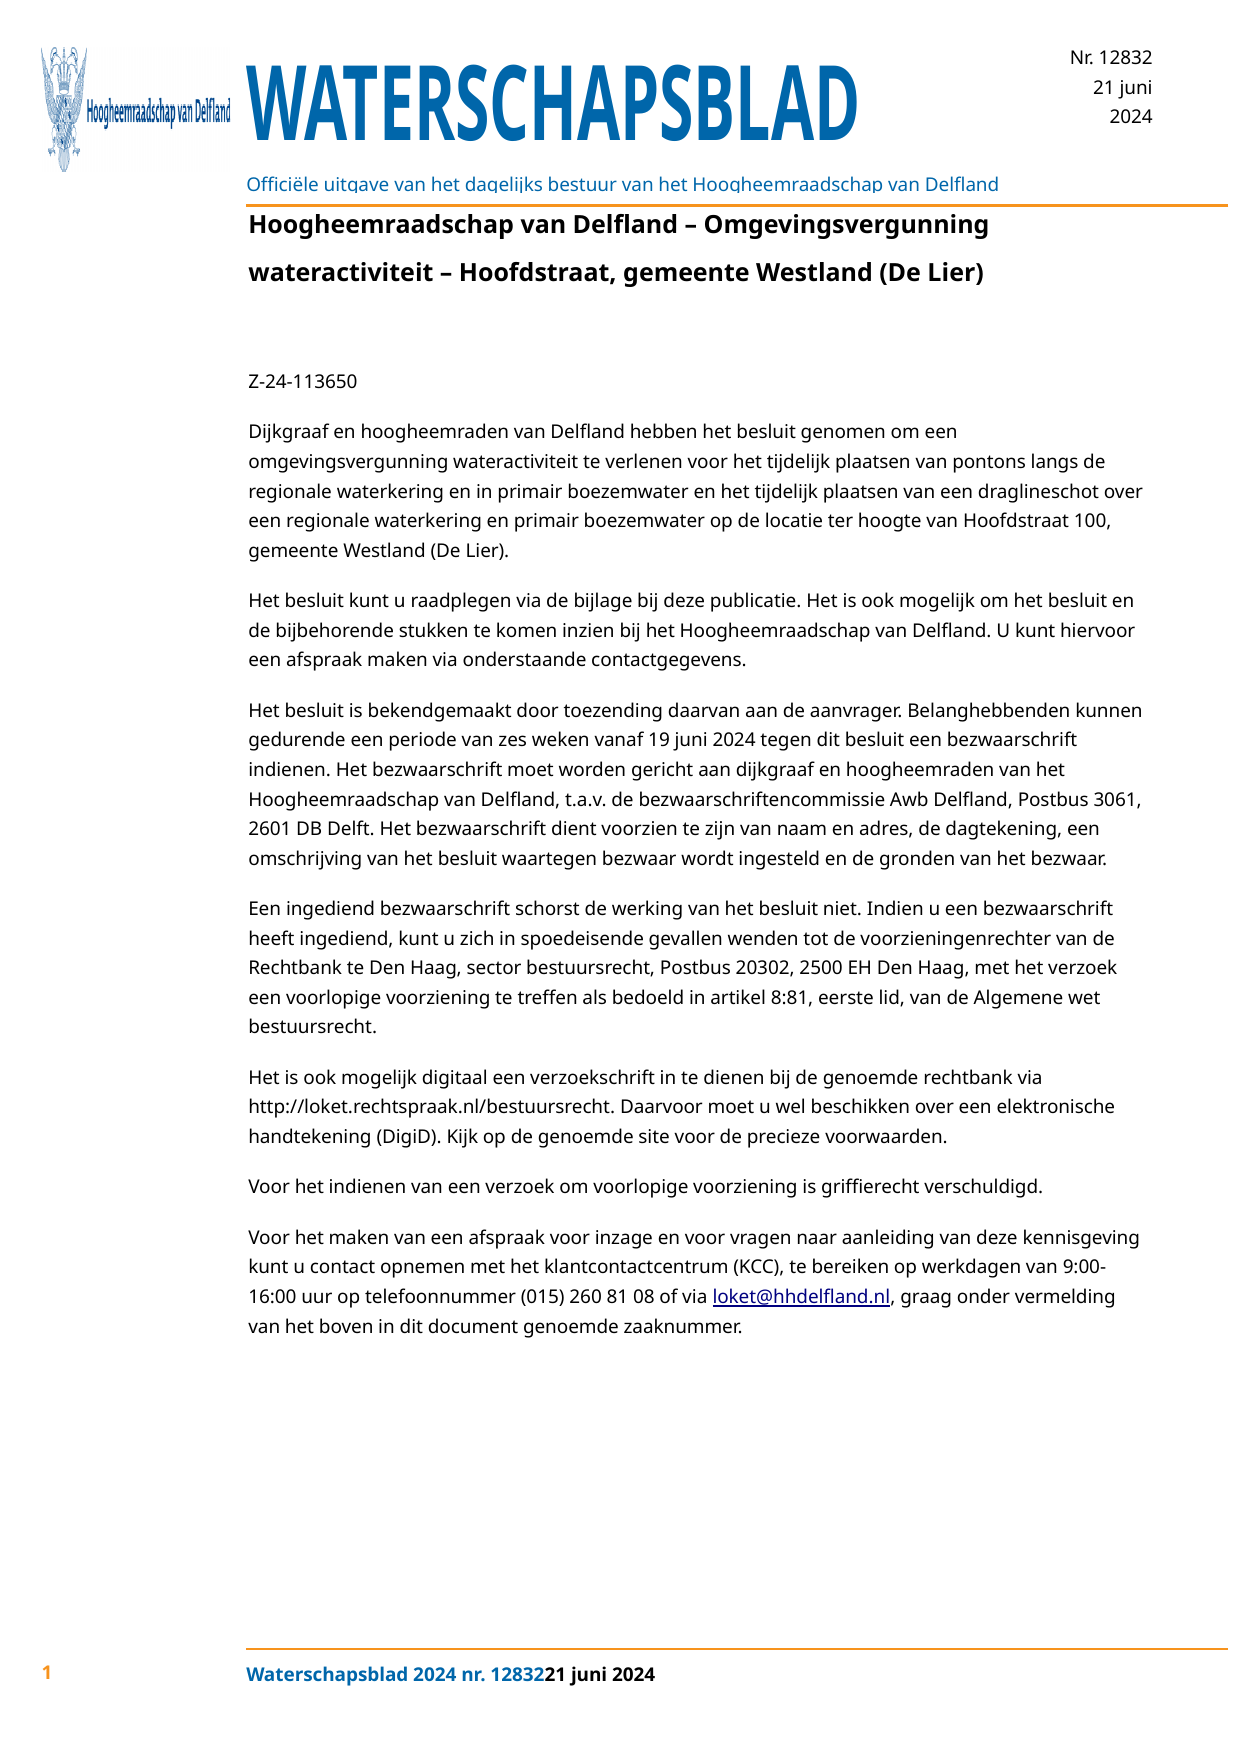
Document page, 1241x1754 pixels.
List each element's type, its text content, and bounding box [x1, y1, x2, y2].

picture [41, 47, 231, 172]
text Hoogheemraadschap van Delfland – Omgevingsvergunning wateractiviteit – Hoofdstraat, gemeente Westland (De Lier) [248, 207, 1152, 288]
text Het besluit is bekendgemaakt door toezending daarvan aan de aanvrager. Belanghebbenden kunnen gedurende een periode van zes weken vanaf 19 juni 2024 tegen dit besluit een bezwaarschrift indienen. Het bezwaarschrift moet worden gericht aan dijkgraaf en hoogheemraden van het Hoogheemraadschap van Delfland, t.a.v. de bezwaarschriftencommissie Awb Delfland, Postbus 3061, 2601 DB Delft. Het bezwaarschrift dient voorzien te zijn van naam en adres, de dagtekening, een omschrijving van het besluit waartegen bezwaar wordt ingesteld en de gronden van het bezwaar. [248, 697, 1152, 871]
text Het is ook mogelijk digitaal een verzoekschrift in te dienen bij de genoemde rechtbank via http://loket.rechtspraak.nl/bestuursrecht. Daarvoor moet u wel beschikken over een elektronische handtekening (DigiD). Kijk op de genoemde site voor de precieze voorwaarden. [248, 1064, 1152, 1149]
text Dijkgraaf en hoogheemraden van Delfland hebben het besluit genomen om een omgevingsvergunning wateractiviteit te verlenen voor het tijdelijk plaatsen van pontons langs de regionale waterkering en in primair boezemwater en het tijdelijk plaatsen van een draglineschot over een regionale waterkering en primair boezemwater op de locatie ter hoogte van Hoofdstraat 100, gemeente Westland (De Lier). [248, 419, 1152, 563]
text Voor het maken van een afspraak voor inzage en voor vragen naar aanleiding van deze kennisgeving kunt u contact opnemen met het klantcontactcentrum (KCC), te bereiken op werkdagen van 9:00-16:00 uur op telefoonnummer (015) 260 81 08 of via loket@hhdelfland.nl, graag onder vermelding van het boven in dit document genoemde zaaknummer. [248, 1224, 1152, 1339]
text Een ingediend bezwaarschrift schorst de werking van het besluit niet. Indien u een bezwaarschrift heeft ingediend, kunt u zich in spoedeisende gevallen wenden tot de voorzieningenrechter van de Rechtbank te Den Haag, sector bestuursrecht, Postbus 20302, 2500 EH Den Haag, met het verzoek een voorlopige voorziening te treffen als bedoeld in artikel 8:81, eerste lid, van de Algemene wet bestuursrecht. [248, 895, 1152, 1039]
text Z-24-113650 [248, 368, 1152, 394]
text Voor het indienen van een verzoek om voorlopige voorziening is griffierecht verschuldigd. [248, 1174, 1152, 1199]
text Het besluit kunt u raadplegen via de bijlage bij deze publicatie. Het is ook mogelijk om het besluit en de bijbehorende stukken te komen inzien bij het Hoogheemraadschap van Delfland. U kunt hiervoor een afspraak maken via onderstaande contactgegevens. [248, 587, 1152, 672]
